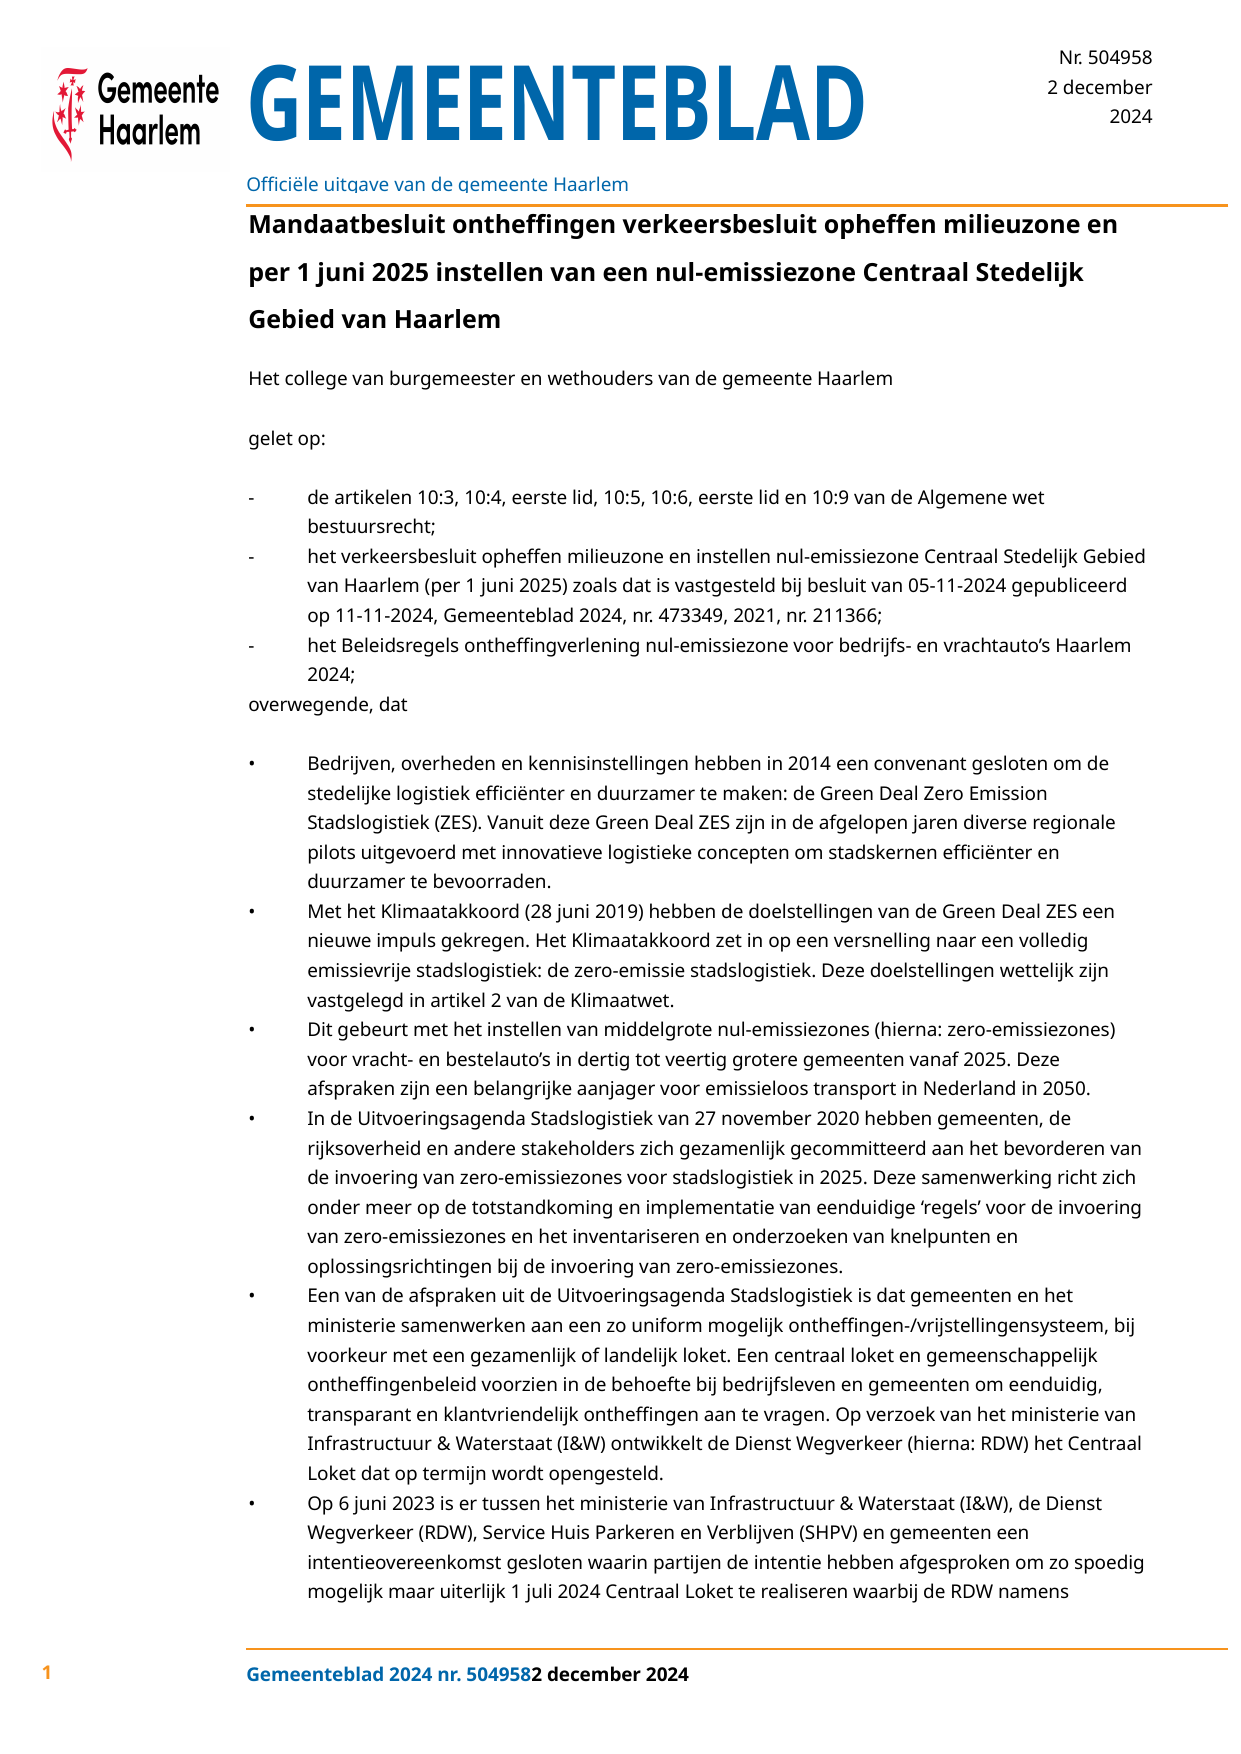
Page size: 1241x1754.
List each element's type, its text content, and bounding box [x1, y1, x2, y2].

text gelet op: [248, 425, 1152, 450]
list het verkeersbesluit opheffen milieuzone en instellen nul-emissiezone Centraal Stedelijk Gebied van Haarlem (per 1 juni 2025) zoals dat is vastgesteld bij besluit van 05-11-2024 gepubliceerd op 11-11-2024, Gemeenteblad 2024, nr. 473349, 2021, nr. 211366; [248, 543, 1152, 628]
list In de Uitvoeringsagenda Stadslogistiek van 27 november 2020 hebben gemeenten, de rijksoverheid en andere stakeholders zich gezamenlijk gecommitteerd aan het bevorderen van de invoering van zero-emissiezones voor stadslogistiek in 2025. Deze samenwerking richt zich onder meer op de totstandkoming en implementatie van eenduidige ‘regels’ voor de invoering van zero-emissiezones en het inventariseren en onderzoeken van knelpunten en oplossingsrichtingen bij de invoering van zero-emissiezones. [248, 1105, 1152, 1279]
list Dit gebeurt met het instellen van middelgrote nul-emissiezones (hierna: zero-emissiezones) voor vracht- en bestelauto’s in dertig tot veertig grotere gemeenten vanaf 2025. Deze afspraken zijn een belangrijke aanjager voor emissieloos transport in Nederland in 2050. [248, 1016, 1152, 1101]
text overwegende, dat [248, 691, 1152, 717]
text Het college van burgemeester en wethouders van de gemeente Haarlem [248, 366, 1152, 391]
list Een van de afspraken uit de Uitvoeringsagenda Stadslogistiek is dat gemeenten en het ministerie samenwerken aan een zo uniform mogelijk ontheffingen-/vrijstellingensysteem, bij voorkeur met een gezamenlijk of landelijk loket. Een centraal loket en gemeenschappelijk ontheffingenbeleid voorzien in de behoefte bij bedrijfsleven en gemeenten om eenduidig, transparant en klantvriendelijk ontheffingen aan te vragen. Op verzoek van het ministerie van Infrastructuur & Waterstaat (I&W) ontwikkelt de Dienst Wegverkeer (hierna: RDW) het Centraal Loket dat op termijn wordt opengesteld. [248, 1283, 1152, 1486]
picture [41, 47, 231, 172]
list Op 6 juni 2023 is er tussen het ministerie van Infrastructuur & Waterstaat (I&W), de Dienst Wegverkeer (RDW), Service Huis Parkeren en Verblijven (SHPV) en gemeenten een intentieovereenkomst gesloten waarin partijen de intentie hebben afgesproken om zo spoedig mogelijk maar uiterlijk 1 juli 2024 Centraal Loket te realiseren waarbij de RDW namens [248, 1490, 1152, 1604]
list de artikelen 10:3, 10:4, eerste lid, 10:5, 10:6, eerste lid en 10:9 van de Algemene wet bestuursrecht; [248, 484, 1152, 539]
list Bedrijven, overheden en kennisinstellingen hebben in 2014 een convenant gesloten om de stedelijke logistiek efficiënter en duurzamer te maken: de Green Deal Zero Emission Stadslogistiek (ZES). Vanuit deze Green Deal ZES zijn in de afgelopen jaren diverse regionale pilots uitgevoerd met innovatieve logistieke concepten om stadskernen efficiënter en duurzamer te bevoorraden. [248, 750, 1152, 894]
text Mandaatbesluit ontheffingen verkeersbesluit opheffen milieuzone en per 1 juni 2025 instellen van een nul-emissiezone Centraal Stedelijk Gebied van Haarlem [248, 207, 1152, 336]
list Met het Klimaatakkoord (28 juni 2019) hebben de doelstellingen van de Green Deal ZES een nieuwe impuls gekregen. Het Klimaatakkoord zet in op een versnelling naar een volledig emissievrije stadslogistiek: de zero-emissie stadslogistiek. Deze doelstellingen wettelijk zijn vastgelegd in artikel 2 van de Klimaatwet. [248, 898, 1152, 1012]
list het Beleidsregels ontheffingverlening nul-emissiezone voor bedrijfs- en vrachtauto’s Haarlem 2024; [248, 632, 1152, 687]
